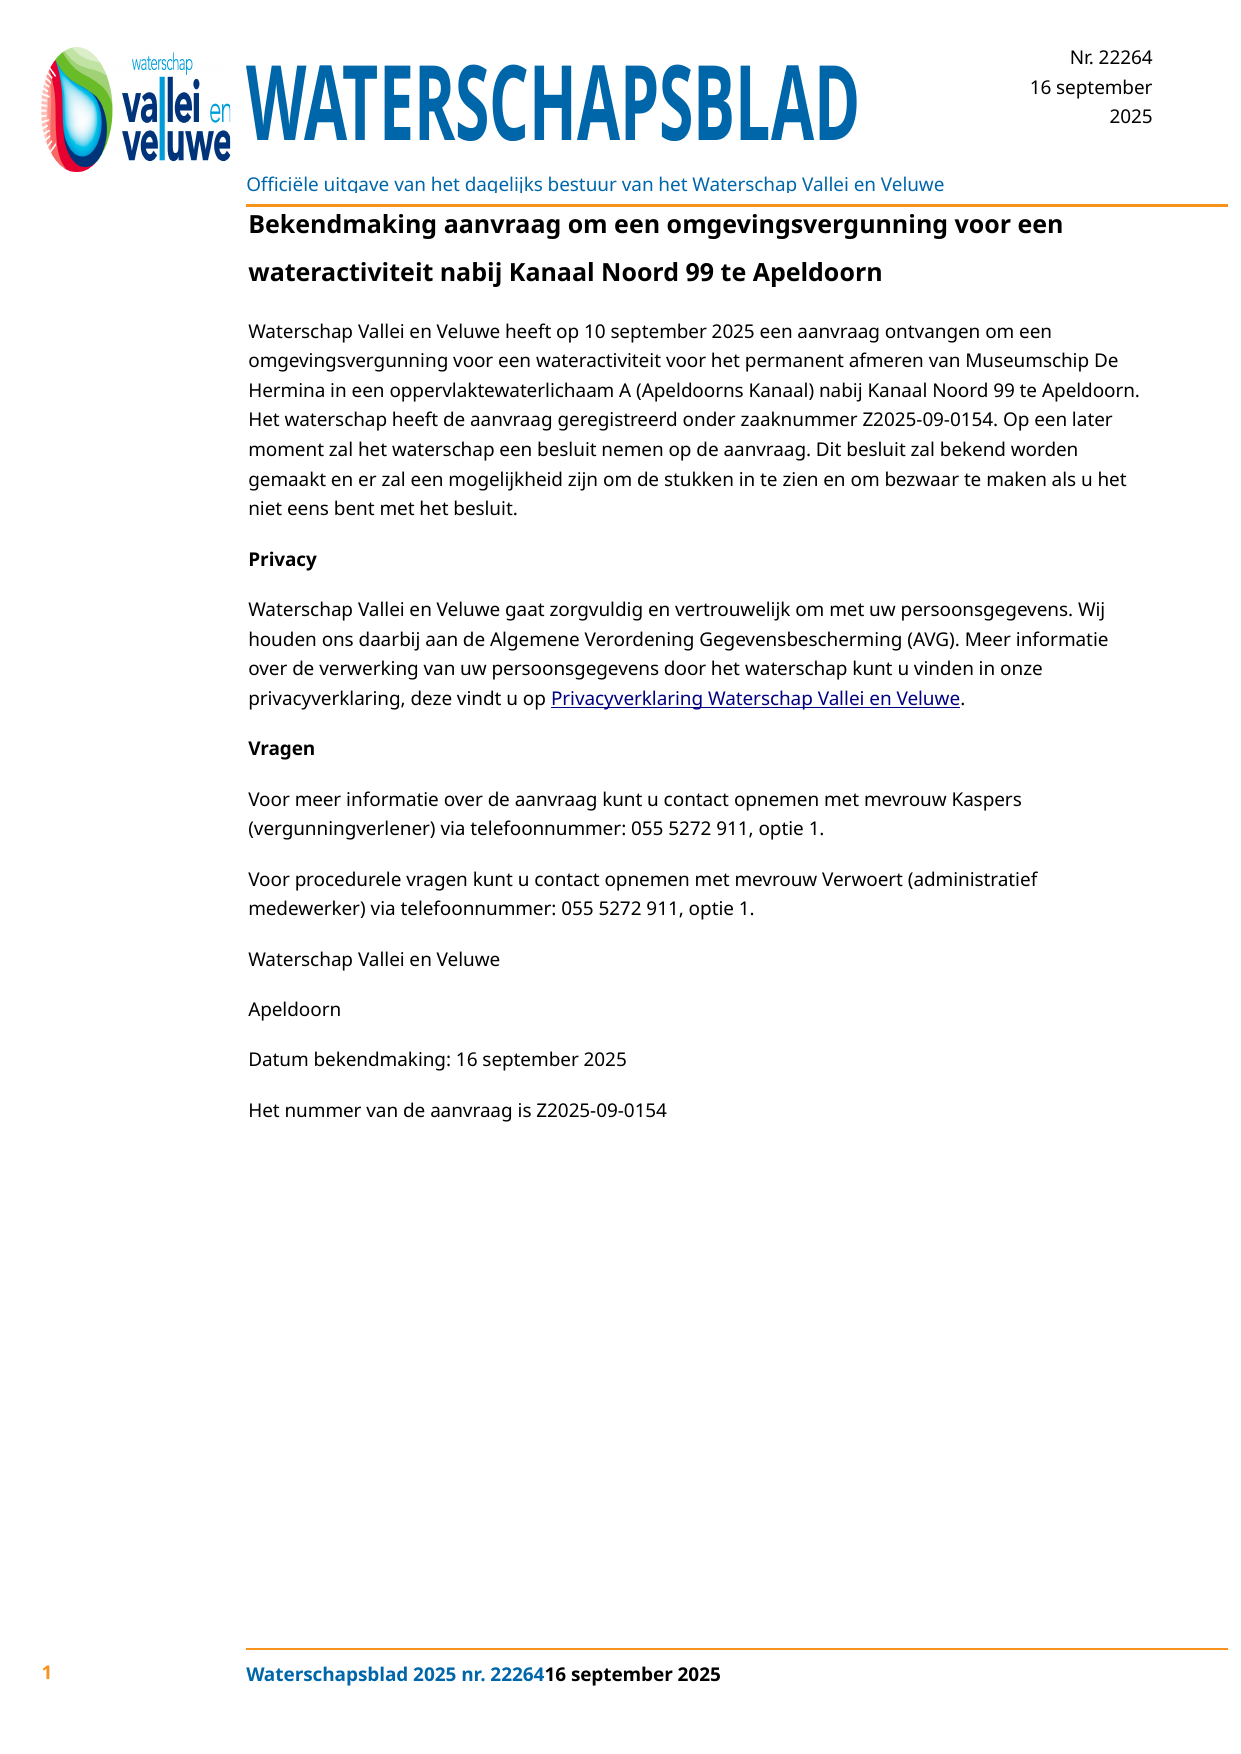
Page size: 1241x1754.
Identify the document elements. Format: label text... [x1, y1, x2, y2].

text Waterschap Vallei en Veluwe heeft op 10 september 2025 een aanvraag ontvangen om een omgevingsvergunning voor een wateractiviteit voor het permanent afmeren van Museumschip De Hermina in een oppervlaktewaterlichaam A (Apeldoorns Kanaal) nabij Kanaal Noord 99 te Apeldoorn. Het waterschap heeft de aanvraag geregistreerd onder zaaknummer Z2025-09-0154. Op een later moment zal het waterschap een besluit nemen op de aanvraag. Dit besluit zal bekend worden gemaakt en er zal een mogelijkheid zijn om de stukken in te zien en om bezwaar te maken als u het niet eens bent met het besluit. [248, 318, 1152, 521]
text Waterschap Vallei en Veluwe gaat zorgvuldig en vertrouwelijk om met uw persoonsgegevens. Wij houden ons daarbij aan de Algemene Verordening Gegevensbescherming (AVG). Meer informatie over de verwerking van uw persoonsgegevens door het waterschap kunt u vinden in onze privacyverklaring, deze vindt u op Privacyverklaring Waterschap Vallei en Veluwe. [248, 596, 1152, 711]
text Voor meer informatie over de aanvraag kunt u contact opnemen met mevrouw Kaspers (vergunningverlener) via telefoonnummer: 055 5272 911, optie 1. [248, 786, 1152, 841]
text Het nummer van de aanvraag is Z2025-09-0154 [248, 1097, 1152, 1123]
text Apeldoorn [248, 996, 1152, 1022]
text Vragen [248, 735, 1152, 761]
text Waterschap Vallei en Veluwe [248, 946, 1152, 972]
picture [41, 47, 231, 172]
text Bekendmaking aanvraag om een omgevingsvergunning voor een wateractiviteit nabij Kanaal Noord 99 te Apeldoorn [248, 207, 1152, 288]
text Voor procedurele vragen kunt u contact opnemen met mevrouw Verwoert (administratief medewerker) via telefoonnummer: 055 5272 911, optie 1. [248, 866, 1152, 921]
text Privacy [248, 546, 1152, 572]
text Datum bekendmaking: 16 september 2025 [248, 1047, 1152, 1072]
